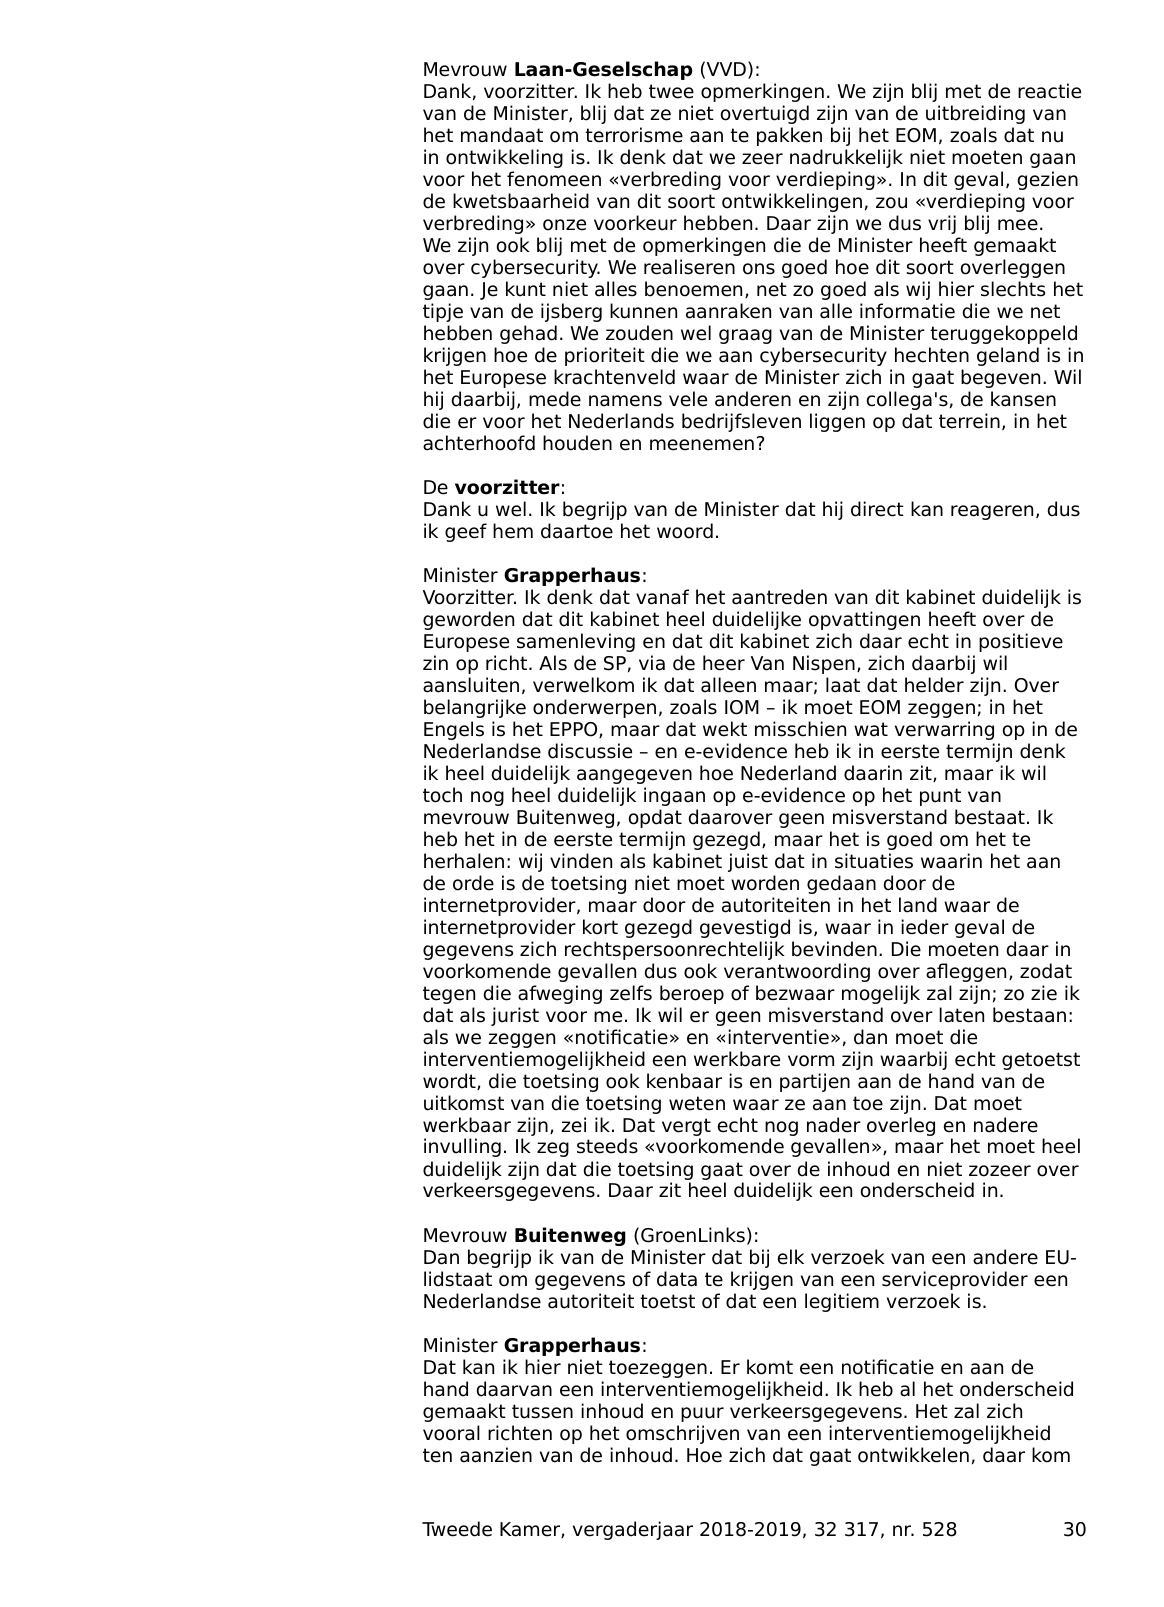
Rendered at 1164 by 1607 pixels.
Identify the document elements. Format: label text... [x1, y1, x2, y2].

text De voorzitter: [422, 477, 1087, 499]
text Dank, voorzitter. Ik heb twee opmerkingen. We zijn blij met de reactie van de Minister, blij dat ze niet overtuigd zijn van de uitbreiding van het mandaat om terrorisme aan te pakken bij het EOM, zoals dat nu in ontwikkeling is. Ik denk dat we zeer nadrukkelijk niet moeten gaan voor het fenomeen «verbreding voor verdieping». In dit geval, gezien de kwetsbaarheid van dit soort ontwikkelingen, zou «verdieping voor verbreding» onze voorkeur hebben. Daar zijn we dus vrij blij mee. [422, 81, 1087, 235]
text Dank u wel. Ik begrijp van de Minister dat hij direct kan reageren, dus ik geef hem daartoe het woord. [422, 499, 1087, 543]
text Dan begrijp ik van de Minister dat bij elk verzoek van een andere EU-lidstaat om gegevens of data te krijgen van een serviceprovider een Nederlandse autoriteit toetst of dat een legitiem verzoek is. [422, 1247, 1087, 1312]
text Mevrouw Buitenweg (GroenLinks): [422, 1224, 1087, 1247]
text Minister Grapperhaus: [422, 1335, 1087, 1357]
text Minister Grapperhaus: [422, 565, 1087, 587]
text Voorzitter. Ik denk dat vanaf het aantreden van dit kabinet duidelijk is geworden dat dit kabinet heel duidelijke opvattingen heeft over de Europese samenleving en dat dit kabinet zich daar echt in positieve zin op richt. Als de SP, via de heer Van Nispen, zich daarbij wil aansluiten, verwelkom ik dat alleen maar; laat dat helder zijn. Over belangrijke onderwerpen, zoals IOM – ik moet EOM zeggen; in het Engels is het EPPO, maar dat wekt misschien wat verwarring op in de Nederlandse discussie – en e-evidence heb ik in eerste termijn denk ik heel duidelijk aangegeven hoe Nederland daarin zit, maar ik wil toch nog heel duidelijk ingaan op e-evidence op het punt van mevrouw Buitenweg, opdat daarover geen misverstand bestaat. Ik heb het in de eerste termijn gezegd, maar het is goed om het te herhalen: wij vinden als kabinet juist dat in situaties waarin het aan de orde is de toetsing niet moet worden gedaan door de internetprovider, maar door de autoriteiten in het land waar de internetprovider kort gezegd gevestigd is, waar in ieder geval de gegevens zich rechtspersoonrechtelijk bevinden. Die moeten daar in voorkomende gevallen dus ook verantwoording over afleggen, zodat tegen die afweging zelfs beroep of bezwaar mogelijk zal zijn; zo zie ik dat als jurist voor me. Ik wil er geen misverstand over laten bestaan: als we zeggen «notificatie» en «interventie», dan moet die interventiemogelijkheid een werkbare vorm zijn waarbij echt getoetst wordt, die toetsing ook kenbaar is en partijen aan de hand van de uitkomst van die toetsing weten waar ze aan toe zijn. Dat moet werkbaar zijn, zei ik. Dat vergt echt nog nader overleg en nadere invulling. Ik zeg steeds «voorkomende gevallen», maar het moet heel duidelijk zijn dat die toetsing gaat over de inhoud en niet zozeer over verkeersgegevens. Daar zit heel duidelijk een onderscheid in. [422, 587, 1087, 1202]
text Dat kan ik hier niet toezeggen. Er komt een notificatie en aan de hand daarvan een interventiemogelijkheid. Ik heb al het onderscheid gemaakt tussen inhoud en puur verkeersgegevens. Het zal zich vooral richten op het omschrijven van een interventiemogelijkheid ten aanzien van de inhoud. Hoe zich dat gaat ontwikkelen, daar kom [422, 1357, 1087, 1467]
text Mevrouw Laan-Geselschap (VVD): [422, 59, 1087, 81]
text We zijn ook blij met de opmerkingen die de Minister heeft gemaakt over cybersecurity. We realiseren ons goed hoe dit soort overleggen gaan. Je kunt niet alles benoemen, net zo goed als wij hier slechts het tipje van de ijsberg kunnen aanraken van alle informatie die we net hebben gehad. We zouden wel graag van de Minister teruggekoppeld krijgen hoe de prioriteit die we aan cybersecurity hechten geland is in het Europese krachtenveld waar de Minister zich in gaat begeven. Wil hij daarbij, mede namens vele anderen en zijn collega's, de kansen die er voor het Nederlands bedrijfsleven liggen op dat terrein, in het achterhoofd houden en meenemen? [422, 235, 1087, 455]
